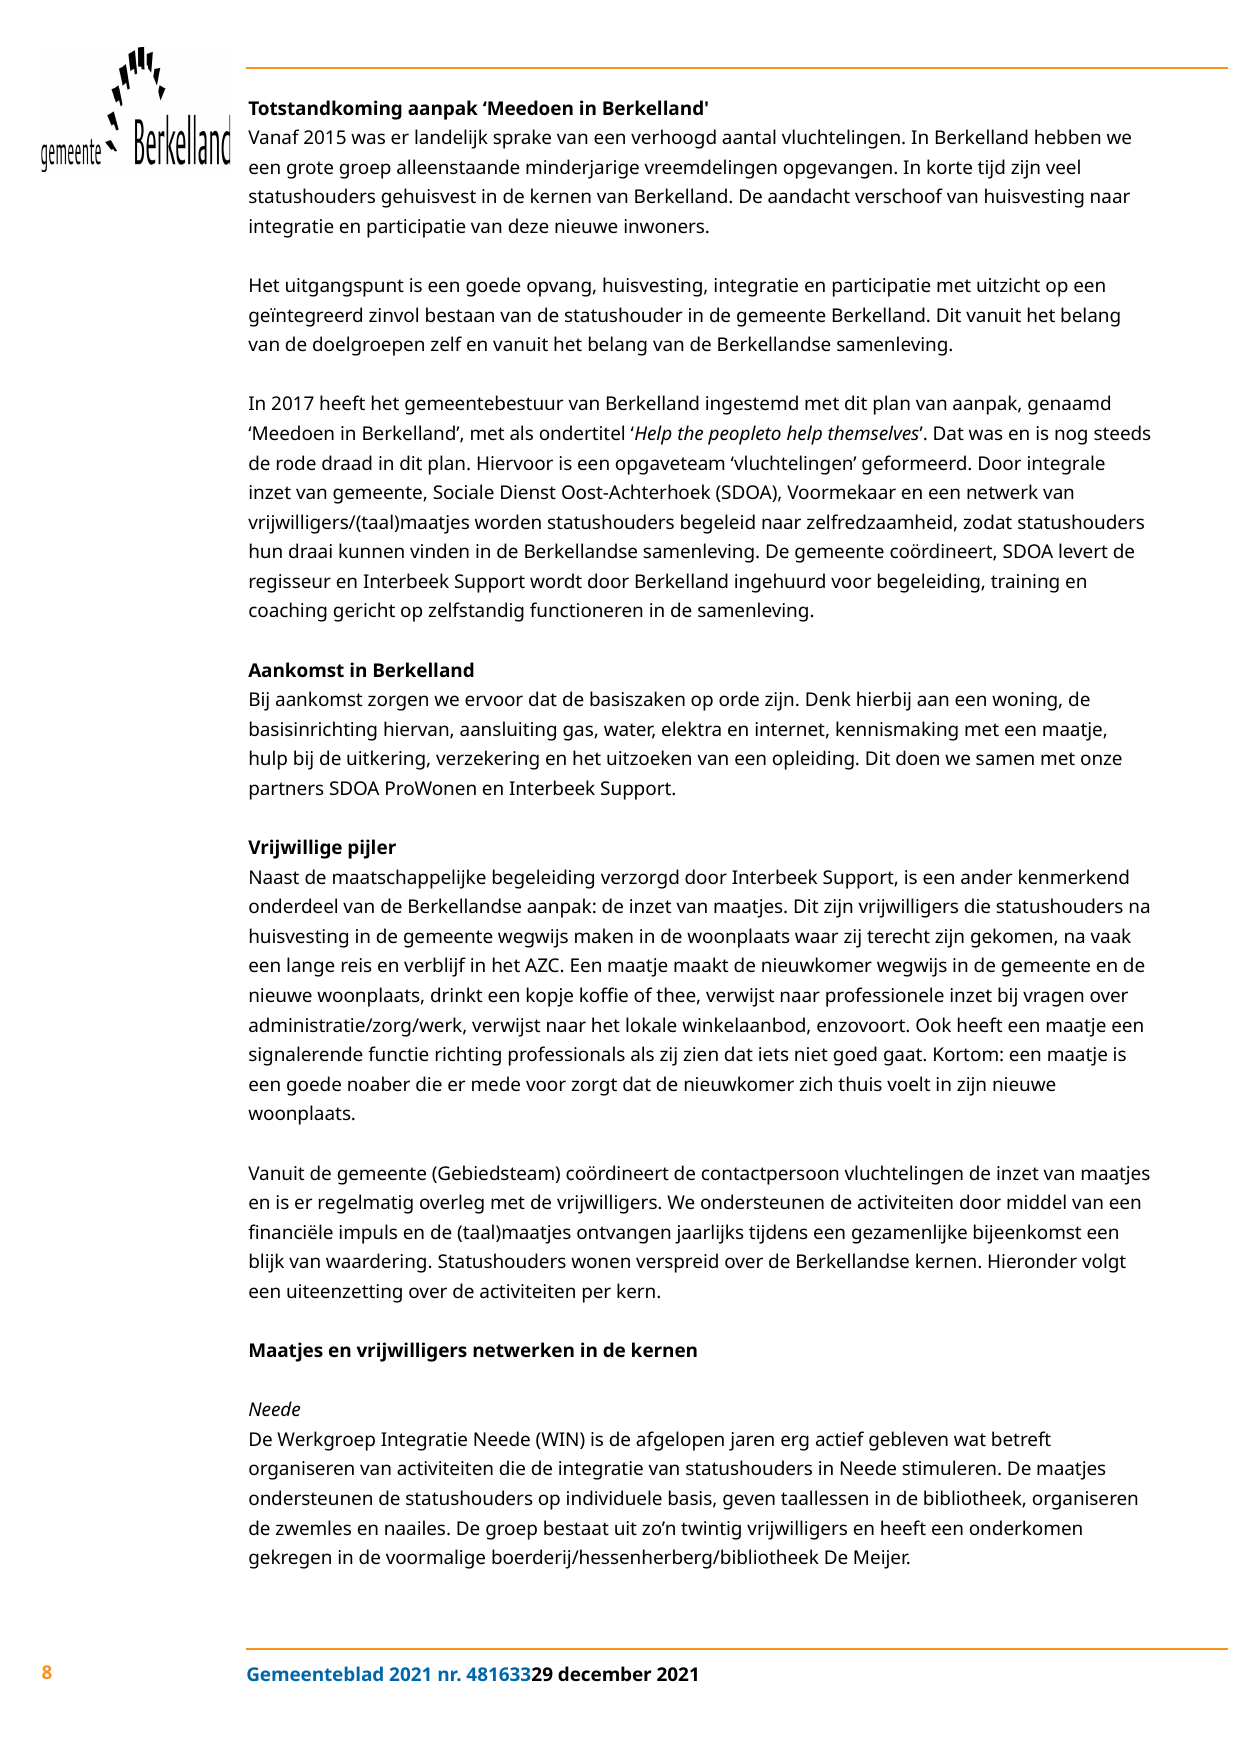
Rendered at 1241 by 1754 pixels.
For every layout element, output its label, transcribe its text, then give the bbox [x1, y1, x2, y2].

text Het uitgangspunt is een goede opvang, huisvesting, integratie en participatie met uitzicht op een geïntegreerd zinvol bestaan van de statushouder in de gemeente Berkelland. Dit vanuit het belang van de doelgroepen zelf en vanuit het belang van de Berkellandse samenleving. [248, 272, 1152, 357]
text Maatjes en vrijwilligers netwerken in de kernen [248, 1337, 1152, 1363]
text De Werkgroep Integratie Neede (WIN) is de afgelopen jaren erg actief gebleven wat betreft organiseren van activiteiten die de integratie van statushouders in Neede stimuleren. De maatjes ondersteunen de statushouders op individuele basis, geven taallessen in de bibliotheek, organiseren de zwemles en naailes. De groep bestaat uit zo’n twintig vrijwilligers en heeft een onderkomen gekregen in de voormalige boerderij/hessenherberg/bibliotheek De Meijer. [248, 1426, 1152, 1570]
picture [41, 47, 231, 172]
text Totstandkoming aanpak ‘Meedoen in Berkelland' [248, 95, 1152, 121]
text Vanuit de gemeente (Gebiedsteam) coördineert de contactpersoon vluchtelingen de inzet van maatjes en is er regelmatig overleg met de vrijwilligers. We ondersteunen de activiteiten door middel van een financiële impuls en de (taal)maatjes ontvangen jaarlijks tijdens een gezamenlijke bijeenkomst een blijk van waardering. Statushouders wonen verspreid over de Berkellandse kernen. Hieronder volgt een uiteenzetting over de activiteiten per kern. [248, 1160, 1152, 1304]
text Bij aankomst zorgen we ervoor dat de basiszaken op orde zijn. Denk hierbij aan een woning, de basisinrichting hiervan, aansluiting gas, water, elektra en internet, kennismaking met een maatje, hulp bij de uitkering, verzekering en het uitzoeken van een opleiding. Dit doen we samen met onze partners SDOA ProWonen en Interbeek Support. [248, 686, 1152, 801]
text In 2017 heeft het gemeentebestuur van Berkelland ingestemd met dit plan van aanpak, genaamd ‘Meedoen in Berkelland’, met als ondertitel ‘Help the peopleto help themselves’. Dat was en is nog steeds de rode draad in dit plan. Hiervoor is een opgaveteam ‘vluchtelingen’ geformeerd. Door integrale inzet van gemeente, Sociale Dienst Oost-Achterhoek (SDOA), Voormekaar en een netwerk van vrijwilligers/(taal)maatjes worden statushouders begeleid naar zelfredzaamheid, zodat statushouders hun draai kunnen vinden in de Berkellandse samenleving. De gemeente coördineert, SDOA levert de regisseur en Interbeek Support wordt door Berkelland ingehuurd voor begeleiding, training en coaching gericht op zelfstandig functioneren in de samenleving. [248, 391, 1152, 623]
text Neede [248, 1396, 1152, 1422]
text Vanaf 2015 was er landelijk sprake van een verhoogd aantal vluchtelingen. In Berkelland hebben we een grote groep alleenstaande minderjarige vreemdelingen opgevangen. In korte tijd zijn veel statushouders gehuisvest in de kernen van Berkelland. De aandacht verschoof van huisvesting naar integratie en participatie van deze nieuwe inwoners. [248, 124, 1152, 239]
text Vrijwillige pijler [248, 834, 1152, 860]
text Naast de maatschappelijke begeleiding verzorgd door Interbeek Support, is een ander kenmerkend onderdeel van de Berkellandse aanpak: de inzet van maatjes. Dit zijn vrijwilligers die statushouders na huisvesting in de gemeente wegwijs maken in de woonplaats waar zij terecht zijn gekomen, na vaak een lange reis en verblijf in het AZC. Een maatje maakt de nieuwkomer wegwijs in de gemeente en de nieuwe woonplaats, drinkt een kopje koffie of thee, verwijst naar professionele inzet bij vragen over administratie/zorg/werk, verwijst naar het lokale winkelaanbod, enzovoort. Ook heeft een maatje een signalerende functie richting professionals als zij zien dat iets niet goed gaat. Kortom: een maatje is een goede noaber die er mede voor zorgt dat de nieuwkomer zich thuis voelt in zijn nieuwe woonplaats. [248, 864, 1152, 1126]
text Aankomst in Berkelland [248, 657, 1152, 683]
